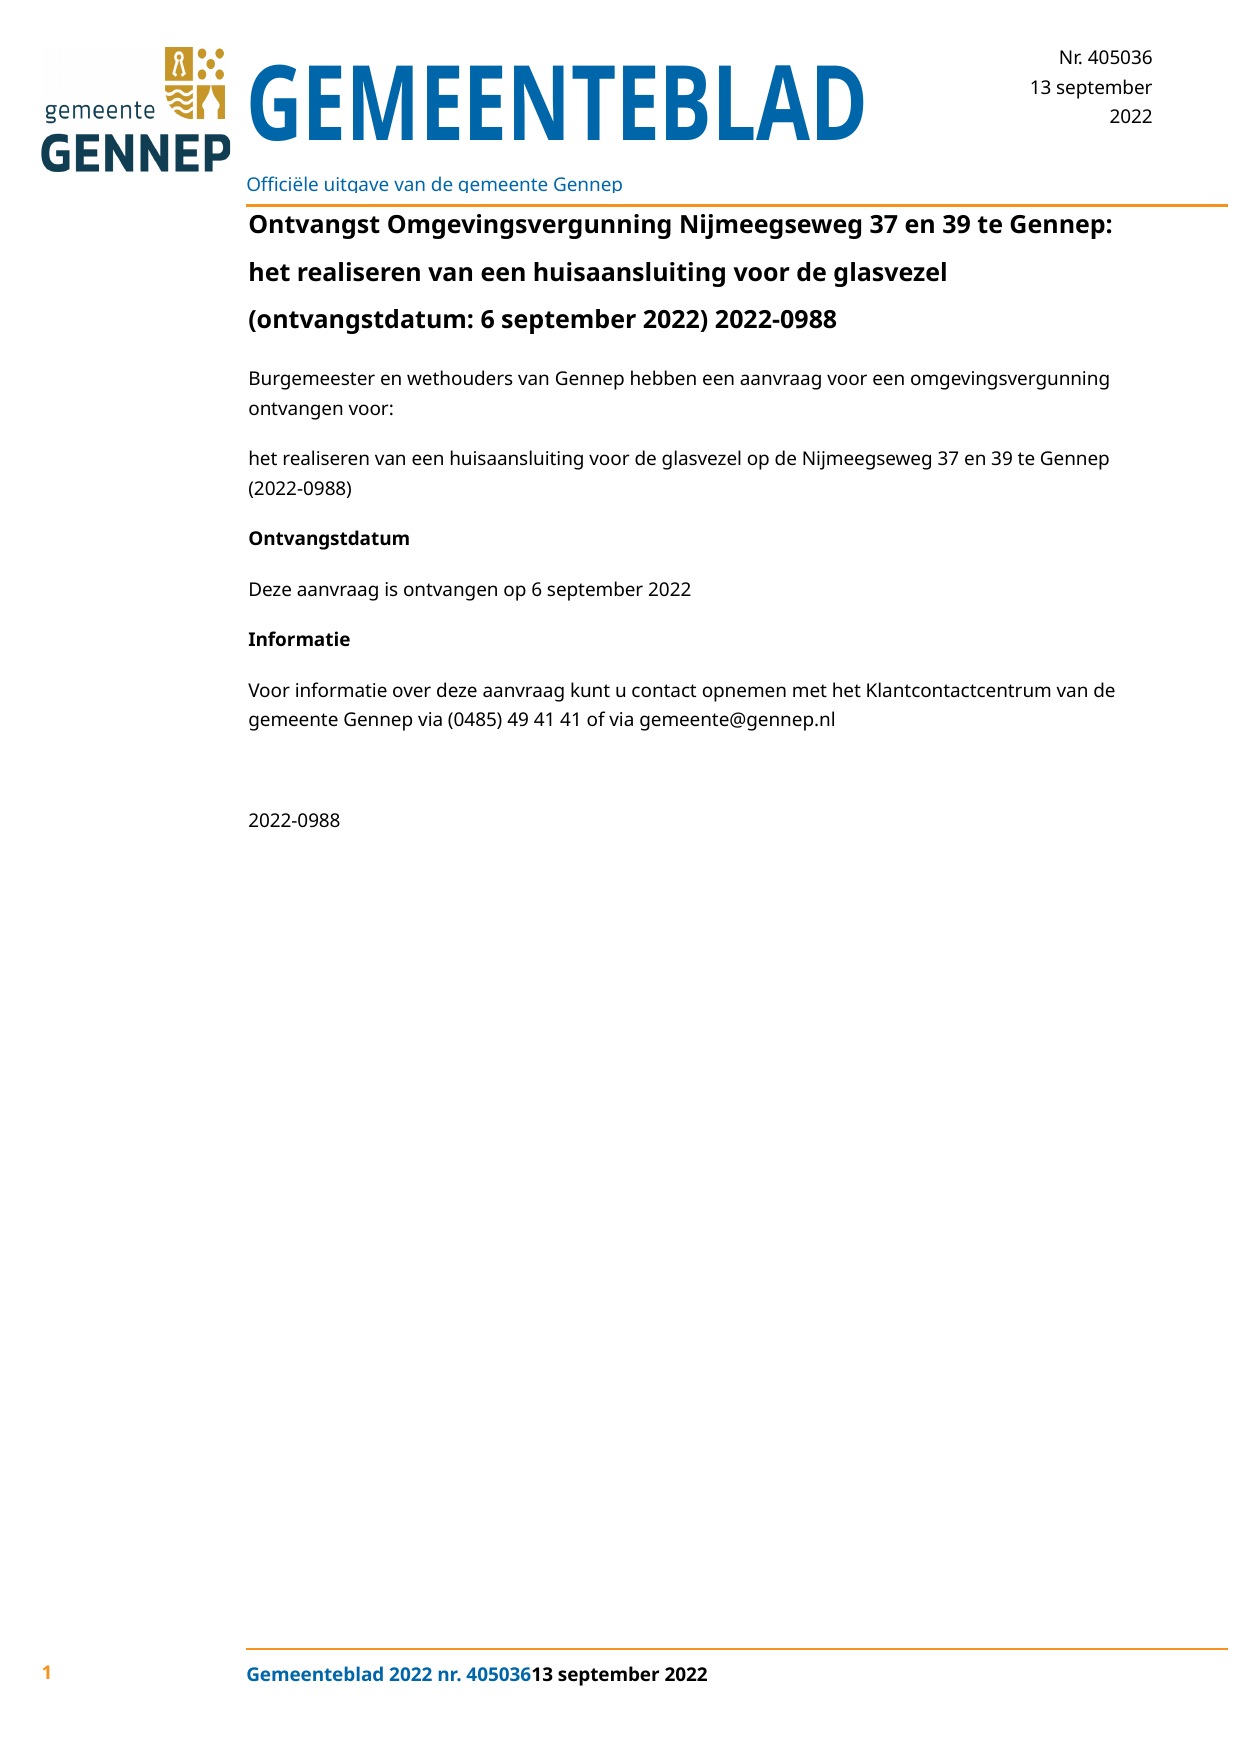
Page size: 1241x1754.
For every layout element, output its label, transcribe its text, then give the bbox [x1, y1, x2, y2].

text Voor informatie over deze aanvraag kunt u contact opnemen met het Klantcontactcentrum van de gemeente Gennep via (0485) 49 41 41 of via gemeente@gennep.nl [248, 677, 1152, 732]
picture [41, 47, 231, 172]
text Ontvangstdatum [248, 526, 1152, 551]
text Informatie [248, 626, 1152, 652]
text Deze aanvraag is ontvangen op 6 september 2022 [248, 576, 1152, 602]
text Ontvangst Omgevingsvergunning Nijmeegseweg 37 en 39 te Gennep: het realiseren van een huisaansluiting voor de glasvezel (ontvangstdatum: 6 september 2022) 2022-0988 [248, 207, 1152, 336]
text Burgemeester en wethouders van Gennep hebben een aanvraag voor een omgevingsvergunning ontvangen voor: [248, 366, 1152, 421]
text het realiseren van een huisaansluiting voor de glasvezel op de Nijmeegseweg 37 en 39 te Gennep (2022-0988) [248, 446, 1152, 501]
text 2022-0988 [248, 807, 1152, 833]
